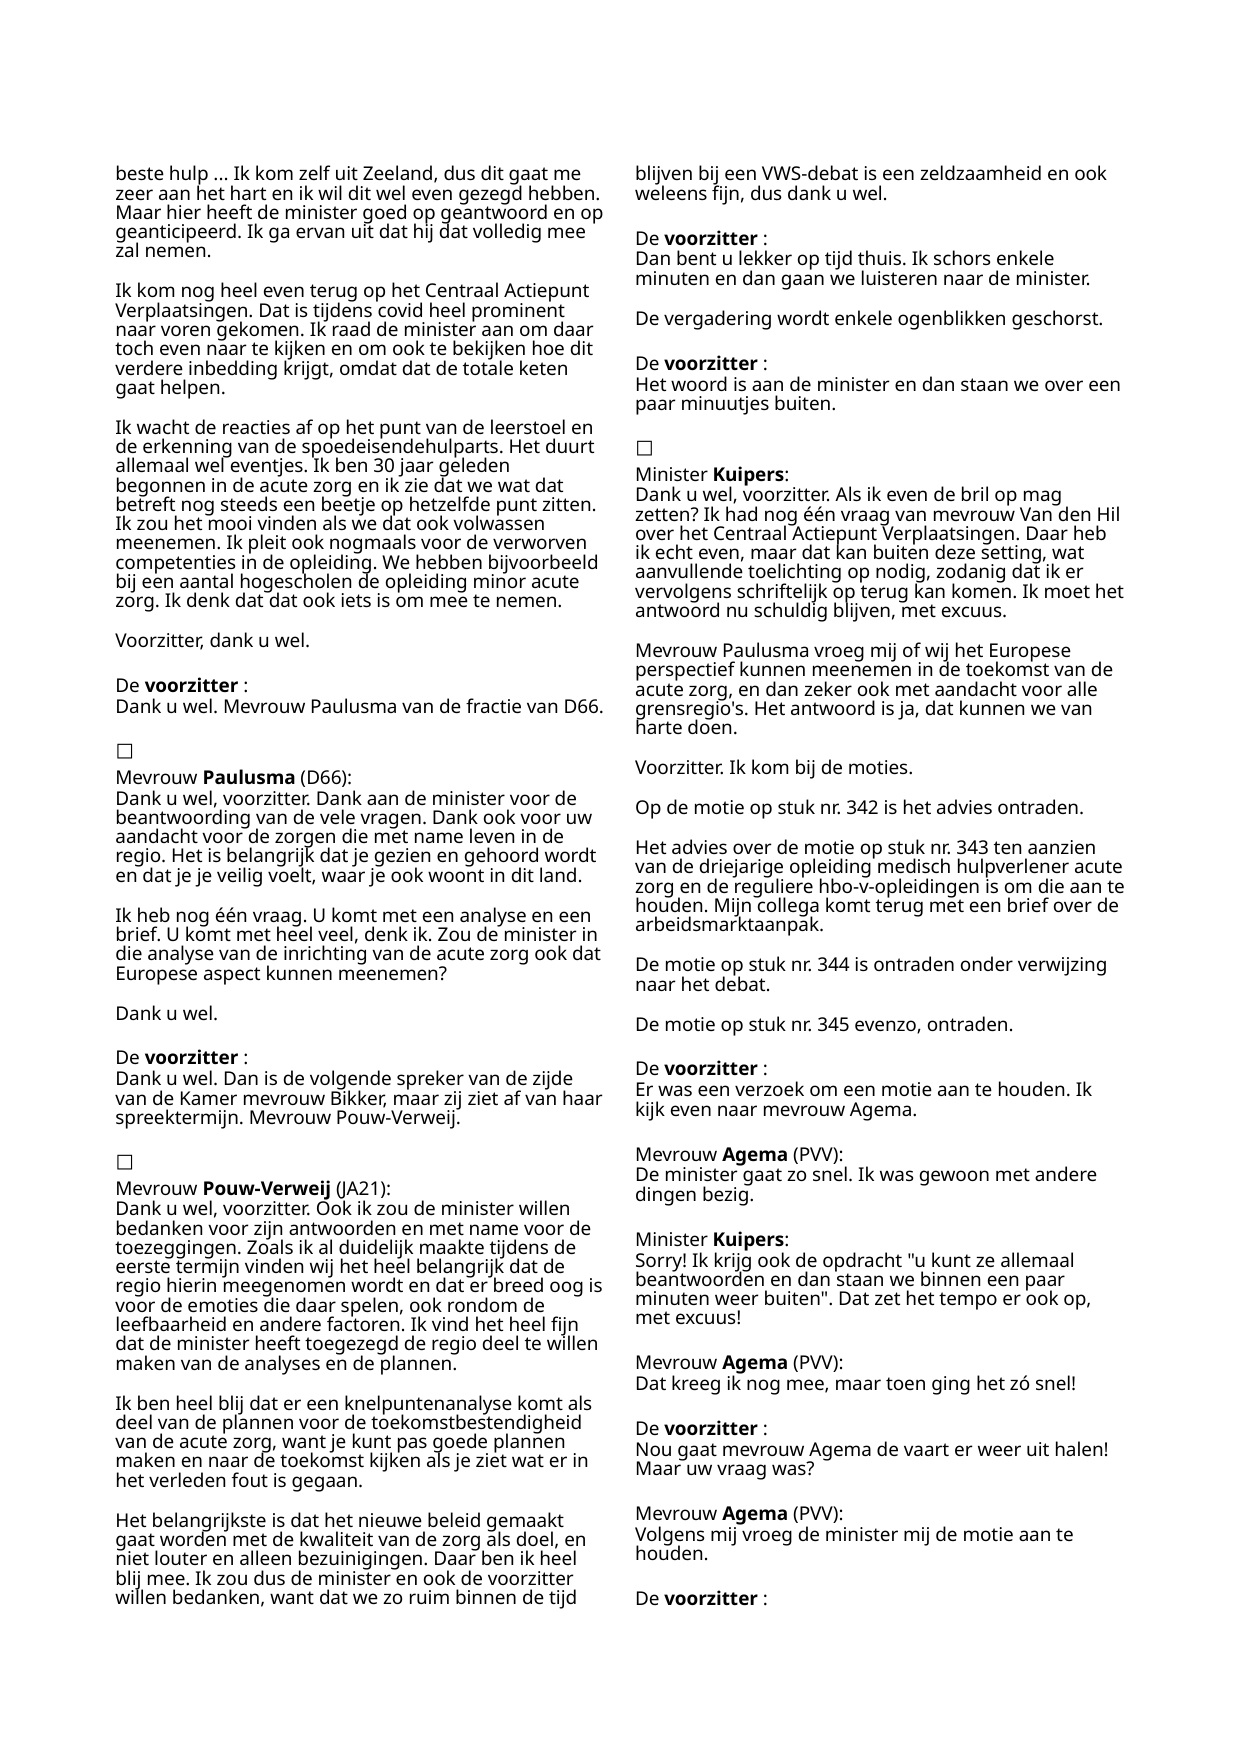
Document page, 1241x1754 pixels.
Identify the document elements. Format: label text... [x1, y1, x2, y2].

text Dan bent u lekker op tijd thuis. Ik schors enkele minuten en dan gaan we luisteren naar de minister. [635, 250, 1125, 289]
text ⬜ [115, 1149, 605, 1175]
text Er was een verzoek om een motie aan te houden. Ik kijk even naar mevrouw Agema. [635, 1081, 1125, 1120]
text Minister Kuipers: [635, 461, 1125, 486]
text Dank u wel, voorzitter. Als ik even de bril op mag zetten? Ik had nog één vraag van mevrouw Van den Hil over het Centraal Actiepunt Verplaatsingen. Daar heb ik echt even, maar dat kan buiten deze setting, wat aanvullende toelichting op nodig, zodanig dat ik er vervolgens schriftelijk op terug kan komen. Ik moet het antwoord nu schuldig blijven, met excuus. [635, 486, 1125, 621]
text De motie op stuk nr. 344 is ontraden onder verwijzing naar het debat. [635, 956, 1125, 995]
text Het belangrijkste is dat het nieuwe beleid gemaakt gaat worden met de kwaliteit van de zorg als doel, en niet louter en alleen bezuinigingen. Daar ben ik heel blij mee. Ik zou dus de minister en ook de voorzitter willen bedanken, want dat we zo ruim binnen de tijd [115, 1512, 605, 1608]
text ⬜ [635, 435, 1125, 461]
text De voorzitter : [115, 1044, 605, 1070]
text Het advies over de motie op stuk nr. 343 ten aanzien van de driejarige opleiding medisch hulpverlener acute zorg en de reguliere hbo-v-opleidingen is om die aan te houden. Mijn collega komt terug met een brief over de arbeidsmarktaanpak. [635, 839, 1125, 936]
text Voorzitter. Ik kom bij de moties. [635, 759, 1125, 778]
text Dank u wel, voorzitter. Dank aan de minister voor de beantwoording van de vele vragen. Dank ook voor uw aandacht voor de zorgen die met name leven in de regio. Het is belangrijk dat je gezien en gehoord wordt en dat je je veilig voelt, waar je ook woont in dit land. [115, 789, 605, 886]
text De voorzitter : [115, 672, 605, 698]
text Op de motie op stuk nr. 342 is het advies ontraden. [635, 799, 1125, 818]
text Voorzitter, dank u wel. [115, 632, 605, 651]
text Dank u wel. [115, 1004, 605, 1024]
text Ik wacht de reacties af op het punt van de leerstoel en de erkenning van de spoedeisendehulparts. Het duurt allemaal wel eventjes. Ik ben 30 jaar geleden begonnen in de acute zorg en ik zie dat we wat dat betreft nog steeds een beetje op hetzelfde punt zitten. Ik zou het mooi vinden als we dat ook volwassen meenemen. Ik pleit ook nogmaals voor de verworven competenties in de opleiding. We hebben bijvoorbeeld bij een aantal hogescholen de opleiding minor acute zorg. Ik denk dat dat ook iets is om mee te nemen. [115, 419, 605, 611]
text Sorry! Ik krijg ook de opdracht "u kunt ze allemaal beantwoorden en dan staan we binnen een paar minuten weer buiten". Dat zet het tempo er ook op, met excuus! [635, 1252, 1125, 1329]
text De voorzitter : [635, 1056, 1125, 1081]
text Mevrouw Agema (PVV): [635, 1349, 1125, 1375]
text Dank u wel. Dan is de volgende spreker van de zijde van de Kamer mevrouw Bikker, maar zij ziet af van haar spreektermijn. Mevrouw Pouw-Verweij. [115, 1070, 605, 1128]
text Minister Kuipers: [635, 1226, 1125, 1252]
text Mevrouw Agema (PVV): [635, 1500, 1125, 1526]
text De voorzitter : [635, 350, 1125, 376]
text Mevrouw Paulusma vroeg mij of wij het Europese perspectief kunnen meenemen in de toekomst van de acute zorg, en dan zeker ook met aandacht voor alle grensregio's. Het antwoord is ja, dat kunnen we van harte doen. [635, 642, 1125, 738]
text blijven bij een VWS-debat is een zeldzaamheid en ook weleens fijn, dus dank u wel. [635, 165, 1125, 204]
text De vergadering wordt enkele ogenblikken geschorst. [635, 310, 1125, 329]
text Ik heb nog één vraag. U komt met een analyse en een brief. U komt met heel veel, denk ik. Zou de minister in die analyse van de inrichting van de acute zorg ook dat Europese aspect kunnen meenemen? [115, 907, 605, 984]
text Nou gaat mevrouw Agema de vaart er weer uit halen! Maar uw vraag was? [635, 1441, 1125, 1479]
text Dat kreeg ik nog mee, maar toen ging het zó snel! [635, 1375, 1125, 1394]
text Dank u wel, voorzitter. Ook ik zou de minister willen bedanken voor zijn antwoorden en met name voor de toezeggingen. Zoals ik al duidelijk maakte tijdens de eerste termijn vinden wij het heel belangrijk dat de regio hierin meegenomen wordt en dat er breed oog is voor de emoties die daar spelen, ook rondom de leefbaarheid en andere factoren. Ik vind het heel fijn dat de minister heeft toegezegd de regio deel te willen maken van de analyses en de plannen. [115, 1200, 605, 1374]
text ⬜ [115, 738, 605, 764]
text Volgens mij vroeg de minister mij de motie aan te houden. [635, 1526, 1125, 1565]
text De voorzitter : [635, 225, 1125, 250]
text Ik kom nog heel even terug op het Centraal Actiepunt Verplaatsingen. Dat is tijdens covid heel prominent naar voren gekomen. Ik raad de minister aan om daar toch even naar te kijken en om ook te bekijken hoe dit verdere inbedding krijgt, omdat dat de totale keten gaat helpen. [115, 282, 605, 398]
text Dank u wel. Mevrouw Paulusma van de fractie van D66. [115, 698, 605, 717]
text De minister gaat zo snel. Ik was gewoon met andere dingen bezig. [635, 1166, 1125, 1205]
text De voorzitter : [635, 1586, 1125, 1611]
text De voorzitter : [635, 1415, 1125, 1441]
text Mevrouw Pouw-Verweij (JA21): [115, 1175, 605, 1200]
text Mevrouw Paulusma (D66): [115, 764, 605, 789]
text De motie op stuk nr. 345 evenzo, ontraden. [635, 1016, 1125, 1035]
text Mevrouw Agema (PVV): [635, 1141, 1125, 1166]
text Het woord is aan de minister en dan staan we over een paar minuutjes buiten. [635, 376, 1125, 414]
text beste hulp ... Ik kom zelf uit Zeeland, dus dit gaat me zeer aan het hart en ik wil dit wel even gezegd hebben. Maar hier heeft de minister goed op geantwoord en op geanticipeerd. Ik ga ervan uit dat hij dat volledig mee zal nemen. [115, 165, 605, 262]
text Ik ben heel blij dat er een knelpuntenanalyse komt als deel van de plannen voor de toekomstbestendigheid van de acute zorg, want je kunt pas goede plannen maken en naar de toekomst kijken als je ziet wat er in het verleden fout is gegaan. [115, 1394, 605, 1491]
